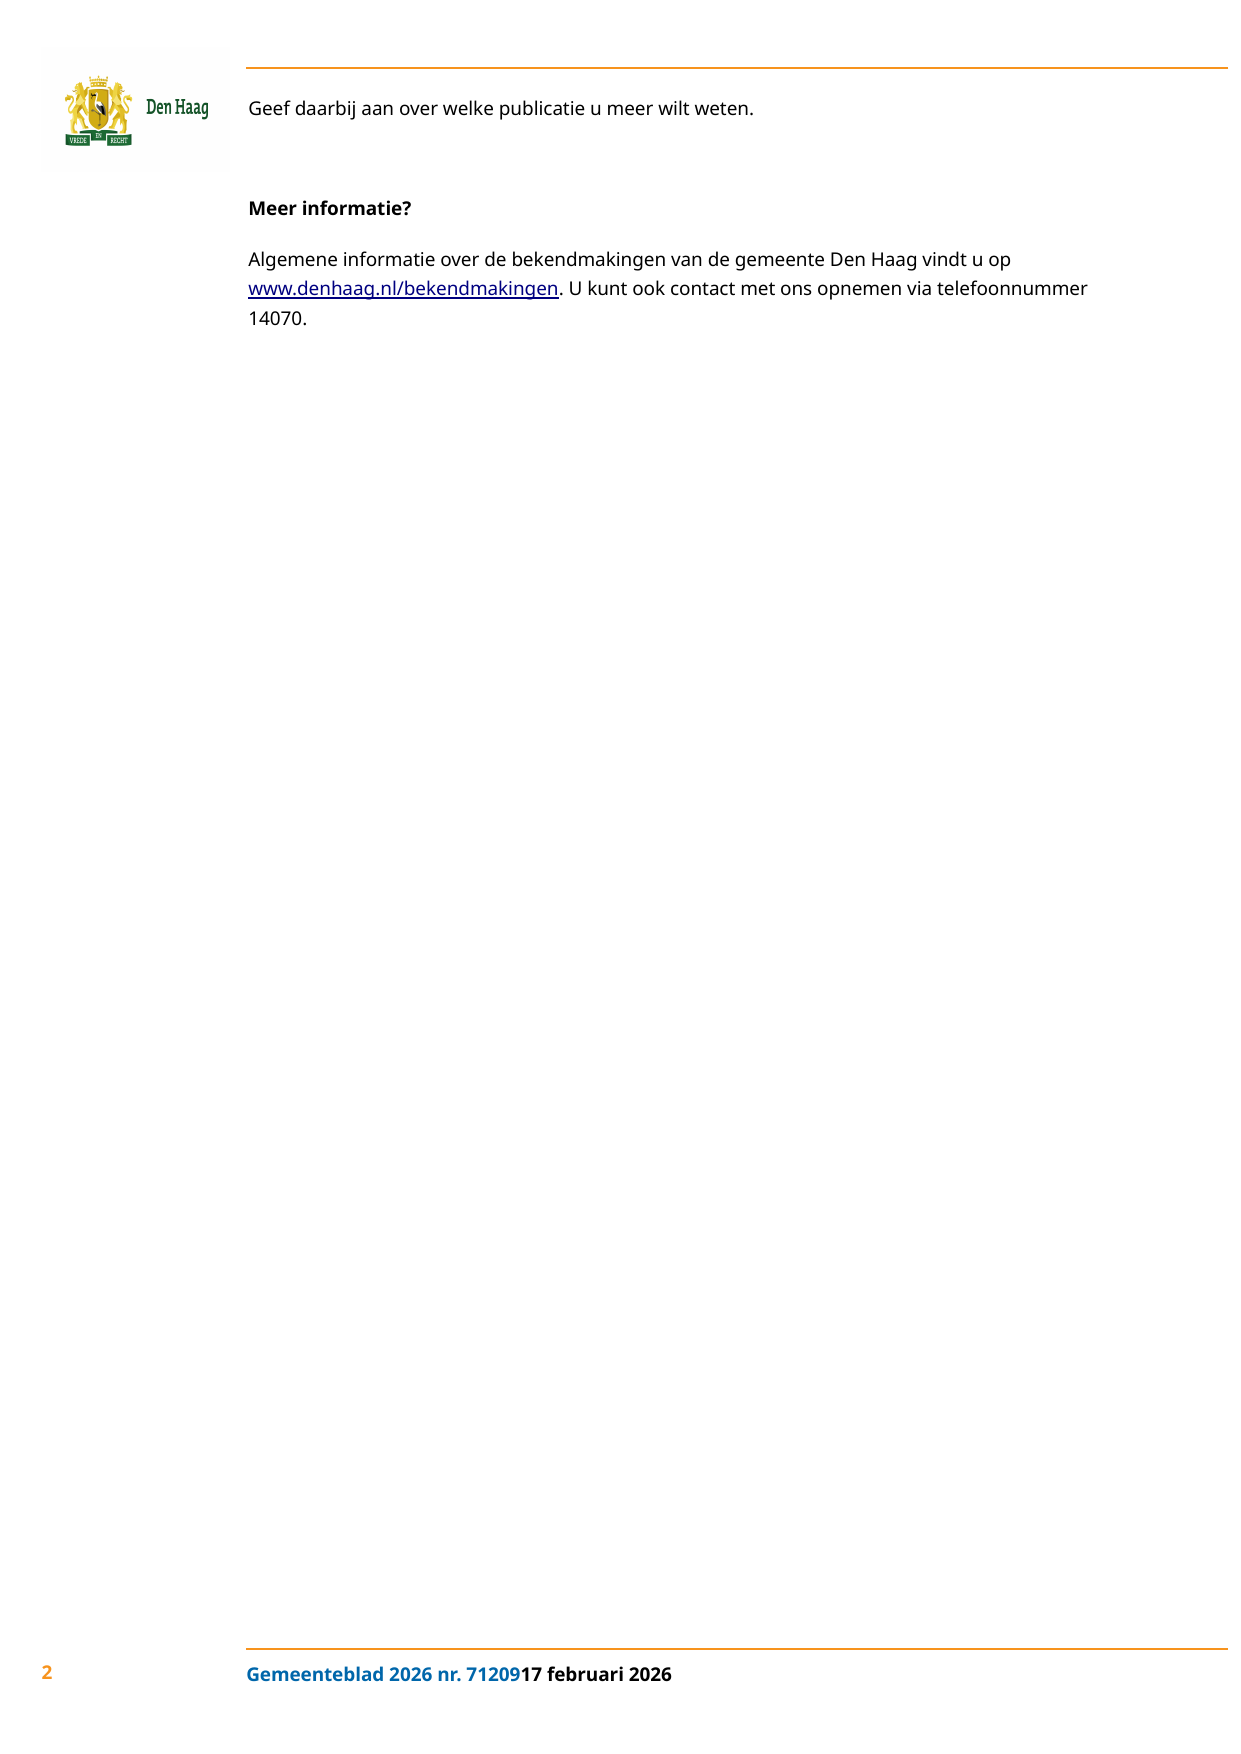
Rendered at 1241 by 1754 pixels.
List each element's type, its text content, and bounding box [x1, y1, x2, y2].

picture [41, 47, 231, 172]
text Meer informatie? [248, 196, 1152, 221]
text Algemene informatie over de bekendmakingen van de gemeente Den Haag vindt u op www.denhaag.nl/bekendmakingen. U kunt ook contact met ons opnemen via telefoonnummer 14070. [248, 246, 1152, 331]
text Geef daarbij aan over welke publicatie u meer wilt weten. [248, 95, 1152, 121]
